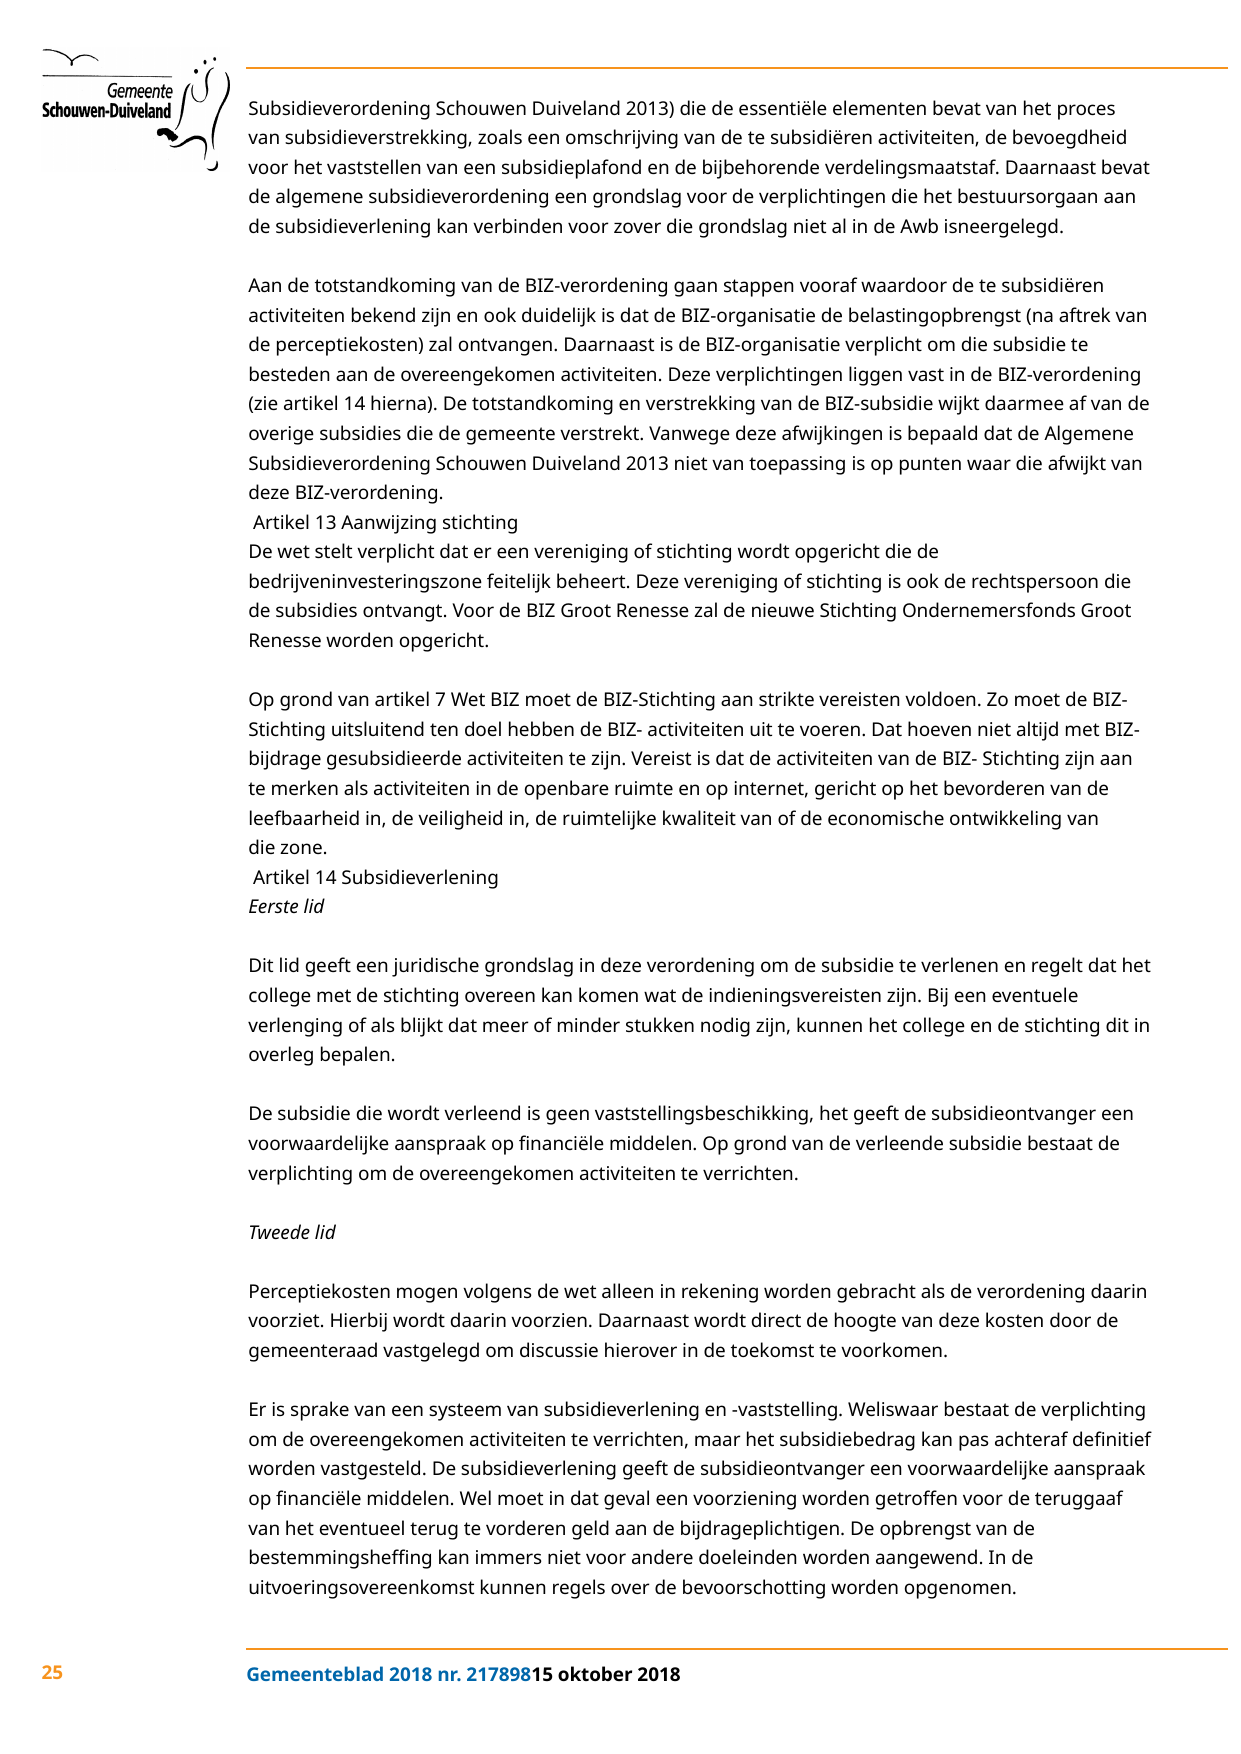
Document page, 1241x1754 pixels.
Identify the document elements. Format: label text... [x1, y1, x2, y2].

text Artikel 14 Subsidieverlening [248, 864, 1152, 890]
text Perceptiekosten mogen volgens de wet alleen in rekening worden gebracht als de verordening daarin voorziet. Hierbij wordt daarin voorzien. Daarnaast wordt direct de hoogte van deze kosten door de gemeenteraad vastgelegd om discussie hierover in de toekomst te voorkomen. [248, 1278, 1152, 1363]
text Er is sprake van een systeem van subsidieverlening en -vaststelling. Weliswaar bestaat de verplichting om de overeengekomen activiteiten te verrichten, maar het subsidiebedrag kan pas achteraf definitief worden vastgesteld. De subsidieverlening geeft de subsidieontvanger een voorwaardelijke aanspraak op financiële middelen. Wel moet in dat geval een voorziening worden getroffen voor de teruggaaf van het eventueel terug te vorderen geld aan de bijdrageplichtigen. De opbrengst van de bestemmingsheffing kan immers niet voor andere doeleinden worden aangewend. In de uitvoeringsovereenkomst kunnen regels over de bevoorschotting worden opgenomen. [248, 1396, 1152, 1600]
text Eerste lid [248, 893, 1152, 919]
text De wet stelt verplicht dat er een vereniging of stichting wordt opgericht die de bedrijveninvesteringszone feitelijk beheert. Deze vereniging of stichting is ook de rechtspersoon die de subsidies ontvangt. Voor de BIZ Groot Renesse zal de nieuwe Stichting Ondernemersfonds Groot Renesse worden opgericht. [248, 538, 1152, 653]
picture [41, 47, 231, 172]
text Artikel 13 Aanwijzing stichting [248, 509, 1152, 535]
text Tweede lid [248, 1219, 1152, 1245]
text Op grond van artikel 7 Wet BIZ moet de BIZ-Stichting aan strikte vereisten voldoen. Zo moet de BIZ-Stichting uitsluitend ten doel hebben de BIZ- activiteiten uit te voeren. Dat hoeven niet altijd met BIZ-bijdrage gesubsidieerde activiteiten te zijn. Vereist is dat de activiteiten van de BIZ- Stichting zijn aan te merken als activiteiten in de openbare ruimte en op internet, gericht op het bevorderen van de leefbaarheid in, de veiligheid in, de ruimtelijke kwaliteit van of de economische ontwikkeling van die zone. [248, 686, 1152, 860]
text De subsidie die wordt verleend is geen vaststellingsbeschikking, het geeft de subsidieontvanger een voorwaardelijke aanspraak op financiële middelen. Op grond van de verleende subsidie bestaat de verplichting om de overeengekomen activiteiten te verrichten. [248, 1101, 1152, 1186]
text Dit lid geeft een juridische grondslag in deze verordening om de subsidie te verlenen en regelt dat het college met de stichting overeen kan komen wat de indieningsvereisten zijn. Bij een eventuele verlenging of als blijkt dat meer of minder stukken nodig zijn, kunnen het college en de stichting dit in overleg bepalen. [248, 953, 1152, 1067]
text Subsidieverordening Schouwen Duiveland 2013) die de essentiële elementen bevat van het proces van subsidieverstrekking, zoals een omschrijving van de te subsidiëren activiteiten, de bevoegdheid voor het vaststellen van een subsidieplafond en de bijbehorende verdelingsmaatstaf. Daarnaast bevat de algemene subsidieverordening een grondslag voor de verplichtingen die het bestuursorgaan aan de subsidieverlening kan verbinden voor zover die grondslag niet al in de Awb isneergelegd. [248, 95, 1152, 239]
text Aan de totstandkoming van de BIZ-verordening gaan stappen vooraf waardoor de te subsidiëren activiteiten bekend zijn en ook duidelijk is dat de BIZ-organisatie de belastingopbrengst (na aftrek van de perceptiekosten) zal ontvangen. Daarnaast is de BIZ-organisatie verplicht om die subsidie te besteden aan de overeengekomen activiteiten. Deze verplichtingen liggen vast in de BIZ-verordening (zie artikel 14 hierna). De totstandkoming en verstrekking van de BIZ-subsidie wijkt daarmee af van de overige subsidies die de gemeente verstrekt. Vanwege deze afwijkingen is bepaald dat de Algemene Subsidieverordening Schouwen Duiveland 2013 niet van toepassing is op punten waar die afwijkt van deze BIZ-verordening. [248, 272, 1152, 505]
